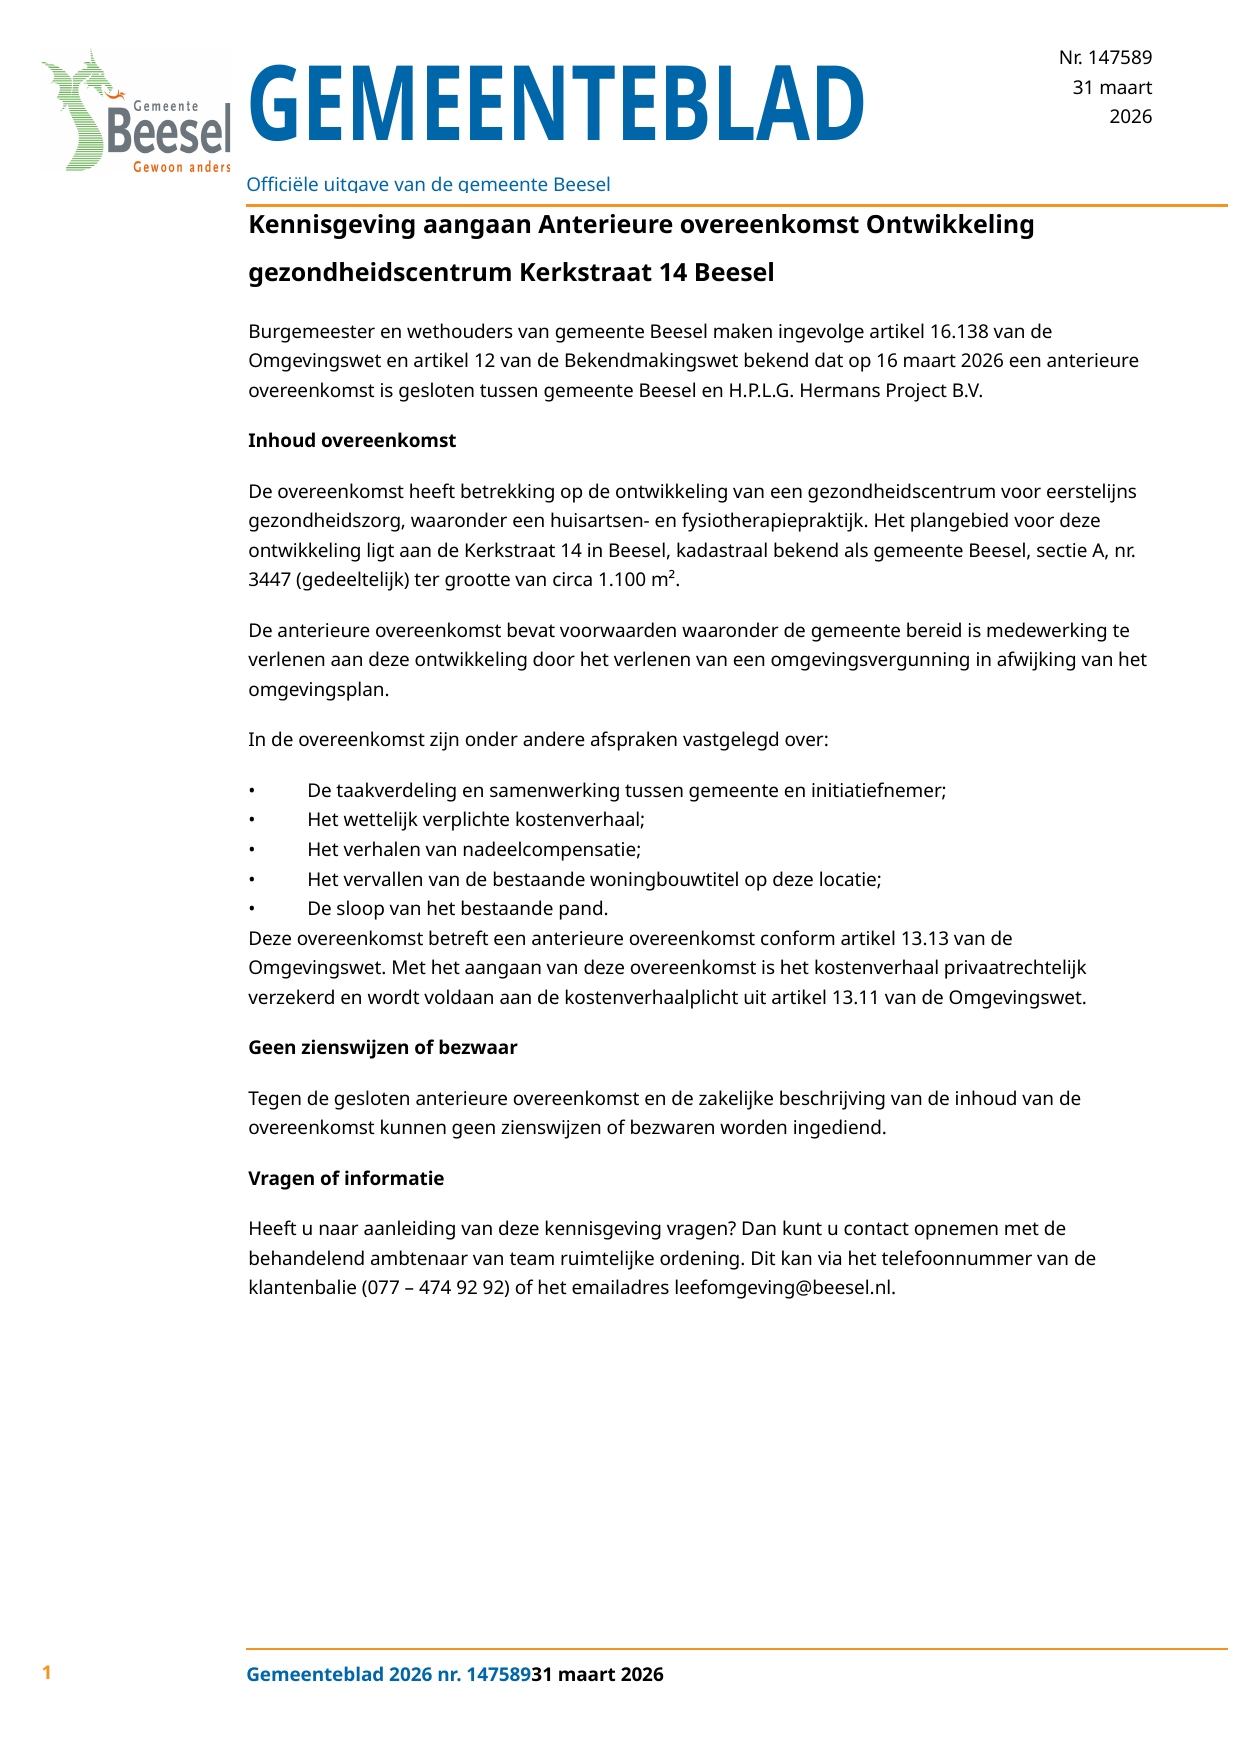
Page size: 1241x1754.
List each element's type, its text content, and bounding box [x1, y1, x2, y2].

text Kennisgeving aangaan Anterieure overeenkomst Ontwikkeling gezondheidscentrum Kerkstraat 14 Beesel [248, 207, 1152, 288]
list De sloop van het bestaande pand. [248, 895, 1152, 921]
list De taakverdeling en samenwerking tussen gemeente en initiatiefnemer; [248, 777, 1152, 803]
text Burgemeester en wethouders van gemeente Beesel maken ingevolge artikel 16.138 van de Omgevingswet en artikel 12 van de Bekendmakingswet bekend dat op 16 maart 2026 een anterieure overeenkomst is gesloten tussen gemeente Beesel en H.P.L.G. Hermans Project B.V. [248, 318, 1152, 403]
text In de overeenkomst zijn onder andere afspraken vastgelegd over: [248, 727, 1152, 752]
text Deze overeenkomst betreft een anterieure overeenkomst conform artikel 13.13 van de Omgevingswet. Met het aangaan van deze overeenkomst is het kostenverhaal privaatrechtelijk verzekerd en wordt voldaan aan de kostenverhaalplicht uit artikel 13.11 van de Omgevingswet. [248, 925, 1152, 1010]
text Geen zienswijzen of bezwaar [248, 1034, 1152, 1060]
text De overeenkomst heeft betrekking op de ontwikkeling van een gezondheidscentrum voor eerstelijns gezondheidszorg, waaronder een huisartsen- en fysiotherapiepraktijk. Het plangebied voor deze ontwikkeling ligt aan de Kerkstraat 14 in Beesel, kadastraal bekend als gemeente Beesel, sectie A, nr. 3447 (gedeeltelijk) ter grootte van circa 1.100 m². [248, 478, 1152, 592]
list Het vervallen van de bestaande woningbouwtitel op deze locatie; [248, 866, 1152, 892]
text Heeft u naar aanleiding van deze kennisgeving vragen? Dan kunt u contact opnemen met de behandelend ambtenaar van team ruimtelijke ordening. Dit kan via het telefoonnummer van de klantenbalie (077 – 474 92 92) of het emailadres leefomgeving@beesel.nl. [248, 1215, 1152, 1300]
list Het verhalen van nadeelcompensatie; [248, 836, 1152, 862]
picture [41, 47, 231, 172]
text Tegen de gesloten anterieure overeenkomst en de zakelijke beschrijving van de inhoud van de overeenkomst kunnen geen zienswijzen of bezwaren worden ingediend. [248, 1085, 1152, 1140]
list Het wettelijk verplichte kostenverhaal; [248, 807, 1152, 832]
text Vragen of informatie [248, 1165, 1152, 1191]
text Inhoud overeenkomst [248, 427, 1152, 453]
text De anterieure overeenkomst bevat voorwaarden waaronder de gemeente bereid is medewerking te verlenen aan deze ontwikkeling door het verlenen van een omgevingsvergunning in afwijking van het omgevingsplan. [248, 617, 1152, 702]
